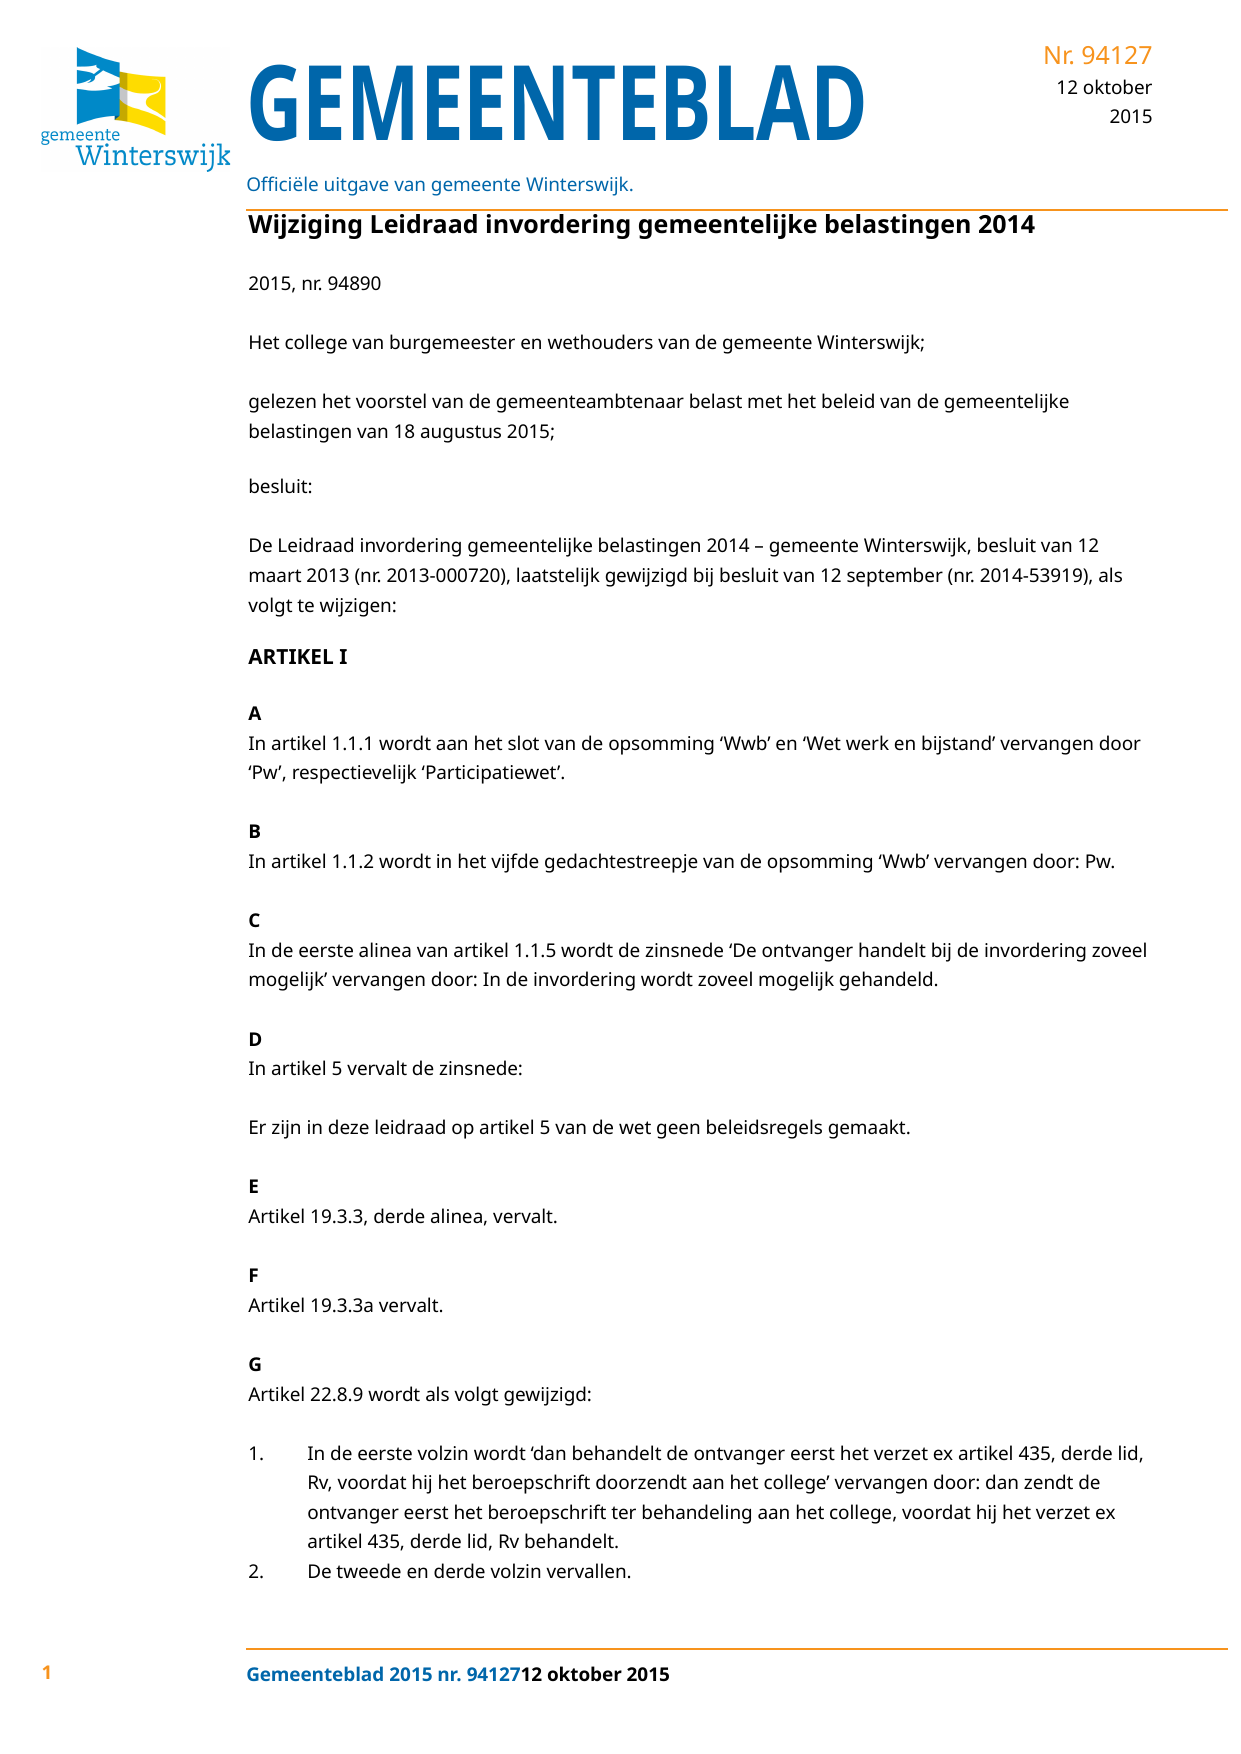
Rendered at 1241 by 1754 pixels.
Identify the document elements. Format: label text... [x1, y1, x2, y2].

text In artikel 1.1.1 wordt aan het slot van de opsomming ‘Wwb’ en ‘Wet werk en bijstand’ vervangen door ‘Pw’, respectievelijk ‘Participatiewet’. [248, 730, 1152, 785]
text In artikel 1.1.2 wordt in het vijfde gedachtestreepje van de opsomming ‘Wwb’ vervangen door: Pw. [248, 848, 1152, 874]
text In artikel 5 vervalt de zinsnede: [248, 1055, 1152, 1081]
text Artikel 19.3.3a vervalt. [248, 1292, 1152, 1318]
text Er zijn in deze leidraad op artikel 5 van de wet geen beleidsregels gemaakt. [248, 1114, 1152, 1140]
text G [248, 1351, 1152, 1377]
text E [248, 1174, 1152, 1199]
text ARTIKEL I [248, 642, 1152, 671]
text D [248, 1026, 1152, 1051]
picture [41, 47, 231, 172]
picture [225, 153, 231, 162]
text Het college van burgemeester en wethouders van de gemeente Winterswijk; [248, 329, 1152, 355]
text besluit: [248, 473, 1152, 499]
text Artikel 19.3.3, derde alinea, vervalt. [248, 1203, 1152, 1229]
text In de eerste alinea van artikel 1.1.5 wordt de zinsnede ‘De ontvanger handelt bij de invordering zoveel mogelijk’ vervangen door: In de invordering wordt zoveel mogelijk gehandeld. [248, 937, 1152, 992]
text A [248, 700, 1152, 726]
text Wijziging Leidraad invordering gemeentelijke belastingen 2014 [248, 211, 1152, 241]
list De tweede en derde volzin vervallen. [248, 1558, 1152, 1584]
text C [248, 907, 1152, 933]
text De Leidraad invordering gemeentelijke belastingen 2014 – gemeente Winterswijk, besluit van 12 maart 2013 (nr. 2013-000720), laatstelijk gewijzigd bij besluit van 12 september (nr. 2014-53919), als volgt te wijzigen: [248, 533, 1152, 618]
text gelezen het voorstel van de gemeenteambtenaar belast met het beleid van de gemeentelijke belastingen van 18 augustus 2015; [248, 389, 1152, 444]
list In de eerste volzin wordt ‘dan behandelt de ontvanger eerst het verzet ex artikel 435, derde lid, Rv, voordat hij het beroepschrift doorzendt aan het college’ vervangen door: dan zendt de ontvanger eerst het beroepschrift ter behandeling aan het college, voordat hij het verzet ex artikel 435, derde lid, Rv behandelt. [248, 1440, 1152, 1554]
text Artikel 22.8.9 wordt als volgt gewijzigd: [248, 1381, 1152, 1406]
text F [248, 1262, 1152, 1288]
text B [248, 819, 1152, 844]
text 2015, nr. 94890 [248, 270, 1152, 296]
